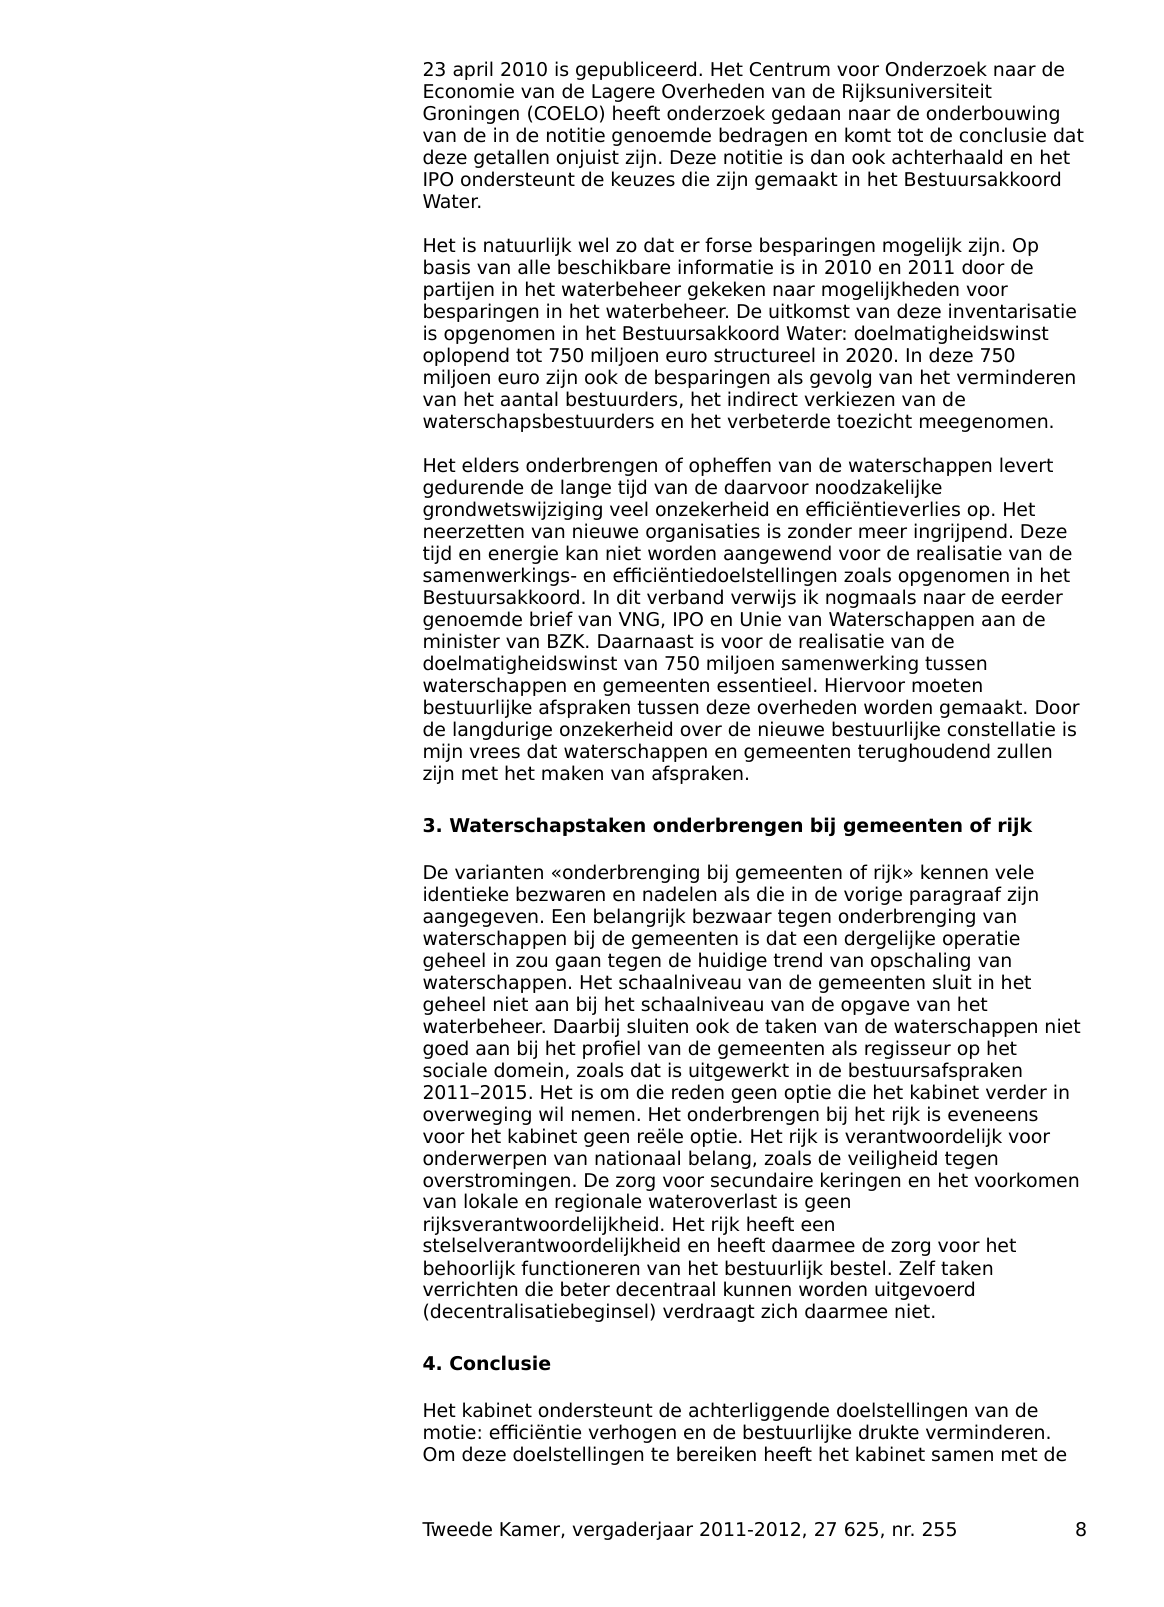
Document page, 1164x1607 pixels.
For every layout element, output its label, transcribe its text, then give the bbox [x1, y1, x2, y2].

text 23 april 2010 is gepubliceerd. Het Centrum voor Onderzoek naar de Economie van de Lagere Overheden van de Rijksuniversiteit Groningen (COELO) heeft onderzoek gedaan naar de onderbouwing van de in de notitie genoemde bedragen en komt tot de conclusie dat deze getallen onjuist zijn. Deze notitie is dan ook achterhaald en het IPO ondersteunt de keuzes die zijn gemaakt in het Bestuursakkoord Water. [422, 59, 1087, 213]
text Het is natuurlijk wel zo dat er forse besparingen mogelijk zijn. Op basis van alle beschikbare informatie is in 2010 en 2011 door de partijen in het waterbeheer gekeken naar mogelijkheden voor besparingen in het waterbeheer. De uitkomst van deze inventarisatie is opgenomen in het Bestuursakkoord Water: doelmatigheidswinst oplopend tot 750 miljoen euro structureel in 2020. In deze 750 miljoen euro zijn ook de besparingen als gevolg van het verminderen van het aantal bestuurders, het indirect verkiezen van de waterschapsbestuurders en het verbeterde toezicht meegenomen. [422, 235, 1087, 433]
text De varianten «onderbrenging bij gemeenten of rijk» kennen vele identieke bezwaren en nadelen als die in de vorige paragraaf zijn aangegeven. Een belangrijk bezwaar tegen onderbrenging van waterschappen bij de gemeenten is dat een dergelijke operatie geheel in zou gaan tegen de huidige trend van opschaling van waterschappen. Het schaalniveau van de gemeenten sluit in het geheel niet aan bij het schaalniveau van de opgave van het waterbeheer. Daarbij sluiten ook de taken van de waterschappen niet goed aan bij het profiel van de gemeenten als regisseur op het sociale domein, zoals dat is uitgewerkt in de bestuursafspraken 2011–2015. Het is om die reden geen optie die het kabinet verder in overweging wil nemen. Het onderbrengen bij het rijk is eveneens voor het kabinet geen reële optie. Het rijk is verantwoordelijk voor onderwerpen van nationaal belang, zoals de veiligheid tegen overstromingen. De zorg voor secundaire keringen en het voorkomen van lokale en regionale wateroverlast is geen rijksverantwoordelijkheid. Het rijk heeft een stelselverantwoordelijkheid en heeft daarmee de zorg voor het behoorlijk functioneren van het bestuurlijk bestel. Zelf taken verrichten die beter decentraal kunnen worden uitgevoerd (decentralisatiebeginsel) verdraagt zich daarmee niet. [422, 862, 1087, 1323]
subtitle 3. Waterschapstaken onderbrengen bij gemeenten of rijk [422, 815, 1087, 837]
text Het kabinet ondersteunt de achterliggende doelstellingen van de motie: efficiëntie verhogen en de bestuurlijke drukte verminderen. Om deze doelstellingen te bereiken heeft het kabinet samen met de [422, 1400, 1087, 1466]
subtitle 4. Conclusie [422, 1353, 1087, 1375]
text Het elders onderbrengen of opheffen van de waterschappen levert gedurende de lange tijd van de daarvoor noodzakelijke grondwetswijziging veel onzekerheid en efficiëntieverlies op. Het neerzetten van nieuwe organisaties is zonder meer ingrijpend. Deze tijd en energie kan niet worden aangewend voor de realisatie van de samenwerkings- en efficiëntiedoelstellingen zoals opgenomen in het Bestuursakkoord. In dit verband verwijs ik nogmaals naar de eerder genoemde brief van VNG, IPO en Unie van Waterschappen aan de minister van BZK. Daarnaast is voor de realisatie van de doelmatigheidswinst van 750 miljoen samenwerking tussen waterschappen en gemeenten essentieel. Hiervoor moeten bestuurlijke afspraken tussen deze overheden worden gemaakt. Door de langdurige onzekerheid over de nieuwe bestuurlijke constellatie is mijn vrees dat waterschappen en gemeenten terughoudend zullen zijn met het maken van afspraken. [422, 455, 1087, 785]
